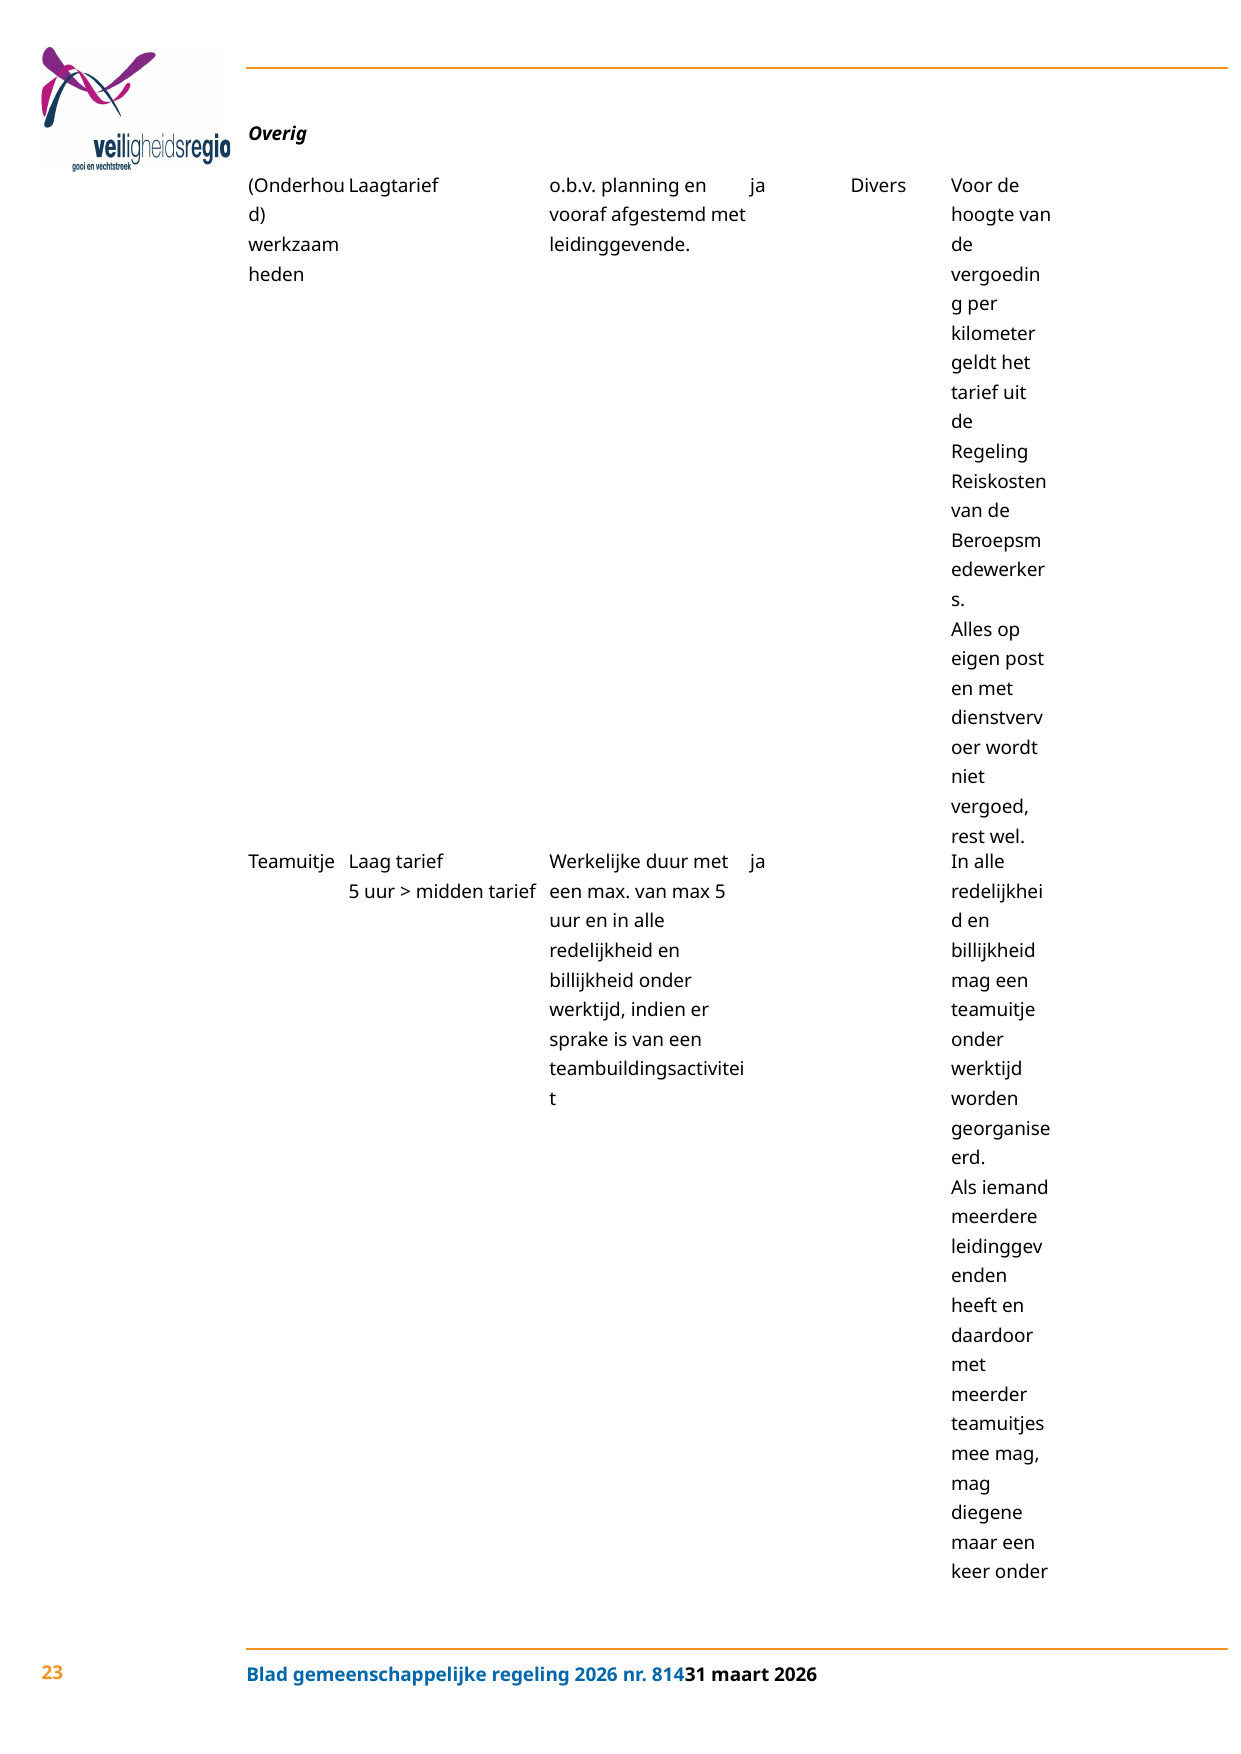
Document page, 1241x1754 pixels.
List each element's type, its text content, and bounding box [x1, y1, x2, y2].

table_cell Werkelijke duur met een max. van max 5 uur en in alle redelijkheid en billijkheid onder werktijd, indien er sprake is van een teambuildingsactiviteit [549, 849, 750, 1584]
table_cell Voor de hoogte van de vergoeding per kilometer geldt het tarief uit de Regeling Reiskosten van de Beroepsmedewerkers. Alles op eigen post en met dienstvervoer wordt niet vergoed, rest wel. [951, 172, 1051, 848]
table_cell Laagtarief [348, 172, 549, 848]
table_cell Teamuitje [248, 849, 348, 1584]
table_cell Overig [248, 121, 549, 146]
table_cell [549, 95, 850, 121]
table_cell ja [750, 849, 850, 1584]
table_cell [549, 146, 750, 172]
picture [41, 47, 231, 172]
table_cell ja [750, 172, 850, 848]
table_cell [850, 849, 951, 1584]
table_cell [951, 146, 1051, 172]
table_cell Divers [850, 172, 951, 848]
table_cell o.b.v. planning en vooraf afgestemd met leidinggevende. [549, 172, 750, 848]
table_cell [248, 146, 348, 172]
table_cell [248, 95, 549, 121]
table_cell In alle redelijkheid en billijkheid mag een teamuitje onder werktijd worden georganiseerd. Als iemand meerdere leidinggevenden heeft en daardoor met meerder teamuitjes mee mag, mag diegene maar een keer onder [951, 849, 1051, 1584]
table_cell [850, 146, 951, 172]
table_cell [549, 121, 850, 146]
table_cell (Onderhoud) werkzaamheden [248, 172, 348, 848]
table_cell Laag tarief 5 uur > midden tarief [348, 849, 549, 1584]
table_cell [850, 95, 1051, 121]
table_cell [348, 146, 549, 172]
table_cell [750, 146, 850, 172]
table_cell [850, 121, 1051, 146]
